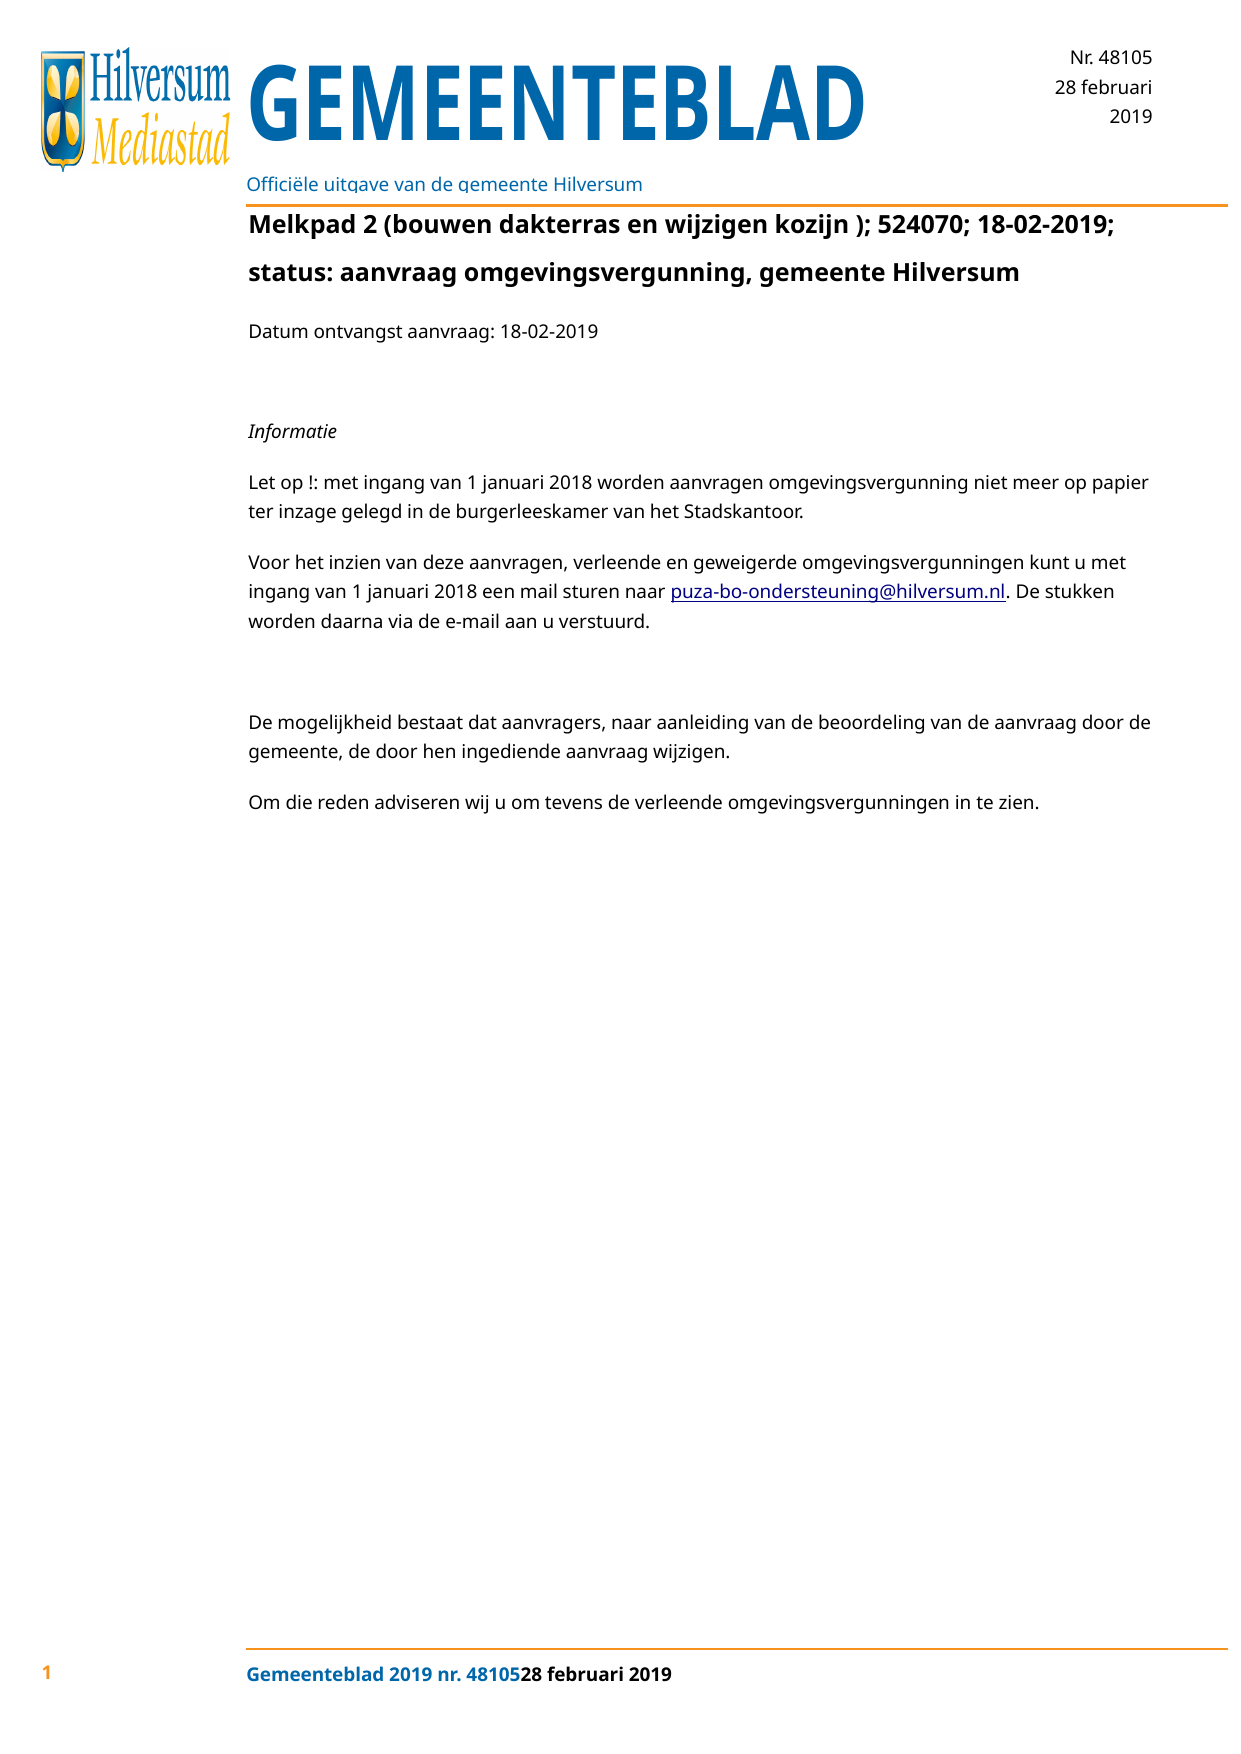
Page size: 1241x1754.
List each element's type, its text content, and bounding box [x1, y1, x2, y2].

text Datum ontvangst aanvraag: 18-02-2019 [248, 318, 1152, 344]
text Melkpad 2 (bouwen dakterras en wijzigen kozijn ); 524070; 18-02-2019; status: aanvraag omgevingsvergunning, gemeente Hilversum [248, 207, 1152, 288]
text Voor het inzien van deze aanvragen, verleende en geweigerde omgevingsvergunningen kunt u met ingang van 1 januari 2018 een mail sturen naar puza-bo-ondersteuning@hilversum.nl. De stukken worden daarna via de e-mail aan u verstuurd. [248, 549, 1152, 634]
text Let op !: met ingang van 1 januari 2018 worden aanvragen omgevingsvergunning niet meer op papier ter inzage gelegd in de burgerleeskamer van het Stadskantoor. [248, 469, 1152, 524]
text Om die reden adviseren wij u om tevens de verleende omgevingsvergunningen in te zien. [248, 789, 1152, 815]
text Informatie [248, 419, 1152, 444]
picture [41, 47, 231, 172]
text De mogelijkheid bestaat dat aanvragers, naar aanleiding van de beoordeling van de aanvraag door de gemeente, de door hen ingediende aanvraag wijzigen. [248, 709, 1152, 764]
